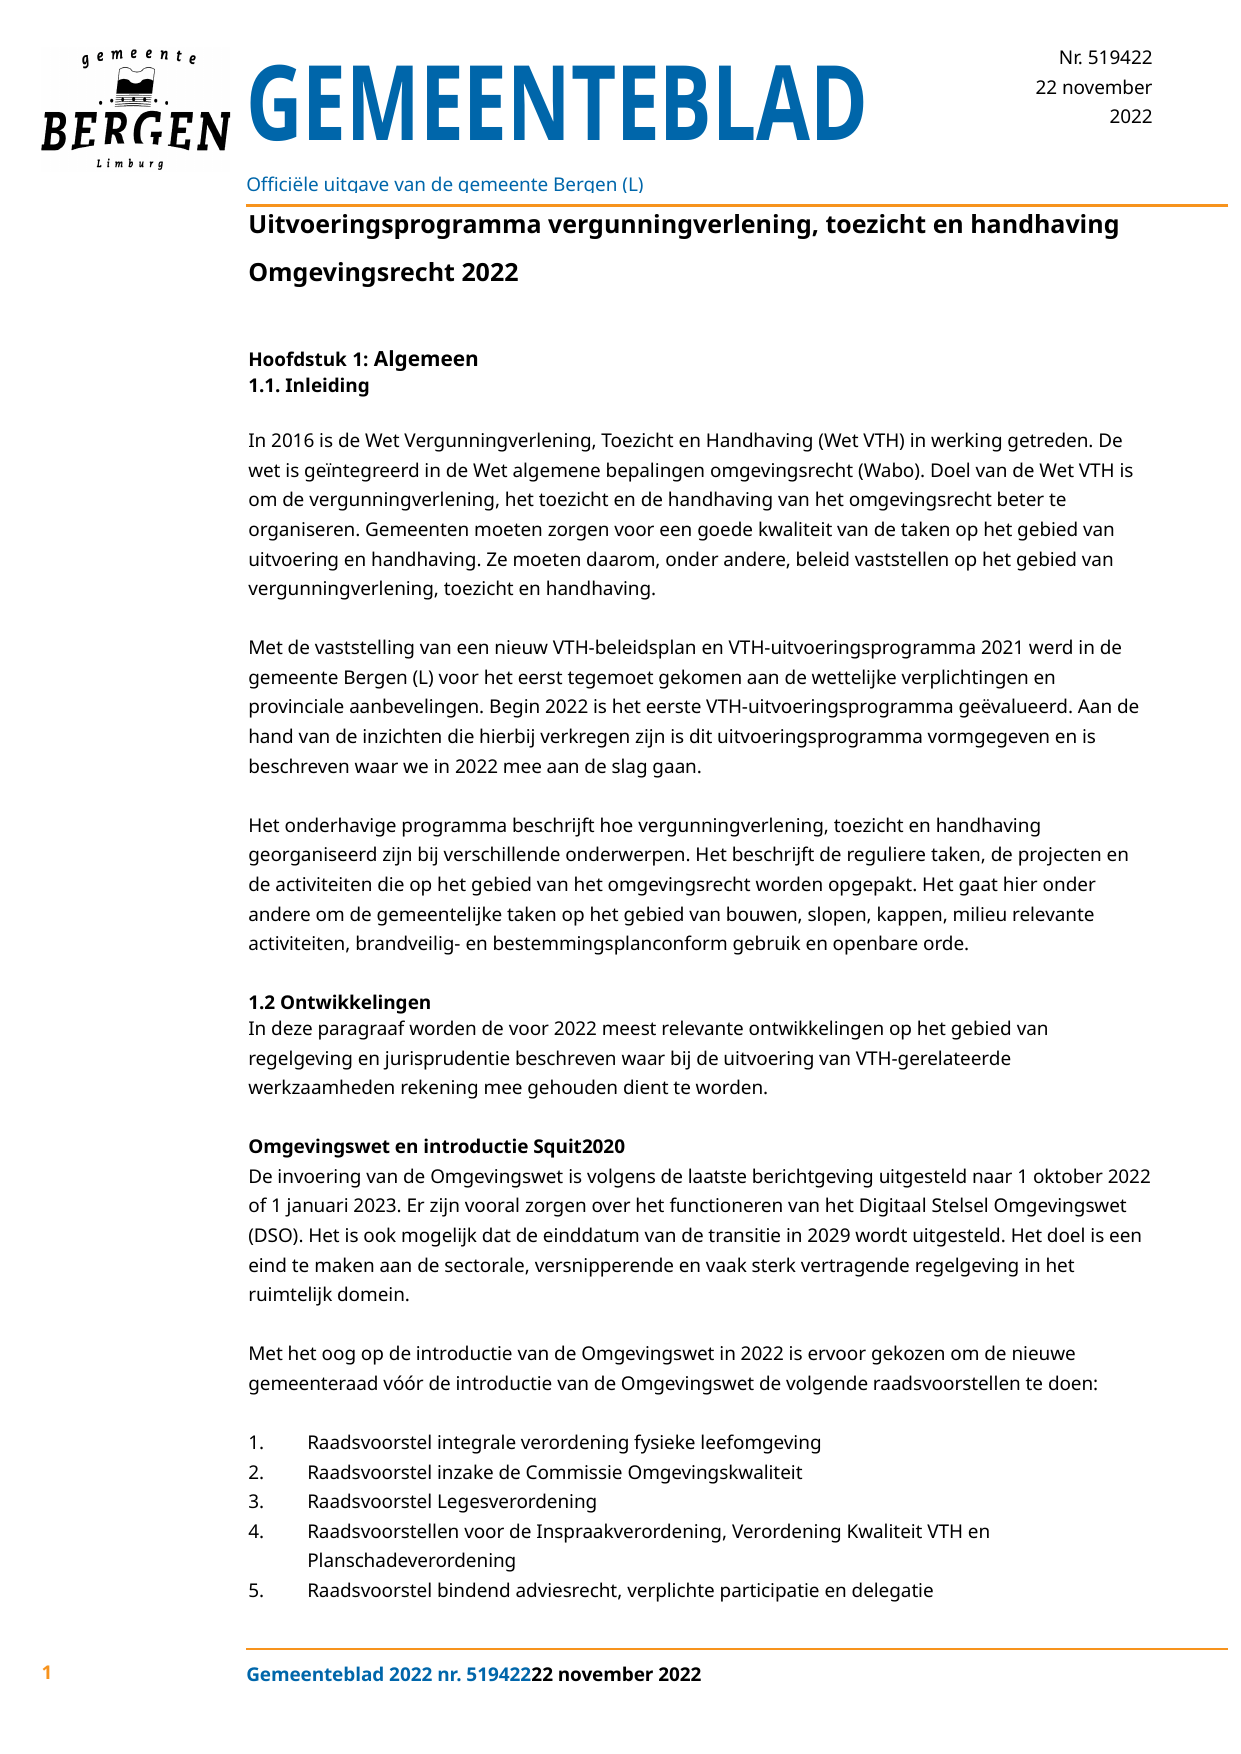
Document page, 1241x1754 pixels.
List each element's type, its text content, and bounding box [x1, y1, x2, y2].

text De invoering van de Omgevingswet is volgens de laatste berichtgeving uitgesteld naar 1 oktober 2022 of 1 januari 2023. Er zijn vooral zorgen over het functioneren van het Digitaal Stelsel Omgevingswet (DSO). Het is ook mogelijk dat de einddatum van de transitie in 2029 wordt uitgesteld. Het doel is een eind te maken aan de sectorale, versnipperende en vaak sterk vertragende regelgeving in het ruimtelijk domein. [248, 1163, 1152, 1307]
list Raadsvoorstellen voor de Inspraakverordening, Verordening Kwaliteit VTH en Planschadeverordening [248, 1518, 1152, 1573]
text Het onderhavige programma beschrijft hoe vergunningverlening, toezicht en handhaving georganiseerd zijn bij verschillende onderwerpen. Het beschrijft de reguliere taken, de projecten en de activiteiten die op het gebied van het omgevingsrecht worden opgepakt. Het gaat hier onder andere om de gemeentelijke taken op het gebied van bouwen, slopen, kappen, milieu relevante activiteiten, brandveilig- en bestemmingsplanconform gebruik en openbare orde. [248, 812, 1152, 956]
list Raadsvoorstel Legesverordening [248, 1488, 1152, 1514]
text 1.2 Ontwikkelingen [248, 989, 1152, 1015]
text Hoofdstuk 1: Algemeen [248, 344, 1152, 372]
list Raadsvoorstel inzake de Commissie Omgevingskwaliteit [248, 1459, 1152, 1485]
text Met het oog op de introductie van de Omgevingswet in 2022 is ervoor gekozen om de nieuwe gemeenteraad vóór de introductie van de Omgevingswet de volgende raadsvoorstellen te doen: [248, 1341, 1152, 1396]
text In deze paragraaf worden de voor 2022 meest relevante ontwikkelingen op het gebied van regelgeving en jurisprudentie beschreven waar bij de uitvoering van VTH-gerelateerde werkzaamheden rekening mee gehouden dient te worden. [248, 1015, 1152, 1100]
list Raadsvoorstel bindend adviesrecht, verplichte participatie en delegatie [248, 1577, 1152, 1603]
text Met de vaststelling van een nieuw VTH-beleidsplan en VTH-uitvoeringsprogramma 2021 werd in de gemeente Bergen (L) voor het eerst tegemoet gekomen aan de wettelijke verplichtingen en provinciale aanbevelingen. Begin 2022 is het eerste VTH-uitvoeringsprogramma geëvalueerd. Aan de hand van de inzichten die hierbij verkregen zijn is dit uitvoeringsprogramma vormgegeven en is beschreven waar we in 2022 mee aan de slag gaan. [248, 634, 1152, 778]
text In 2016 is de Wet Vergunningverlening, Toezicht en Handhaving (Wet VTH) in werking getreden. De wet is geïntegreerd in de Wet algemene bepalingen omgevingsrecht (Wabo). Doel van de Wet VTH is om de vergunningverlening, het toezicht en de handhaving van het omgevingsrecht beter te organiseren. Gemeenten moeten zorgen voor een goede kwaliteit van de taken op het gebied van uitvoering en handhaving. Ze moeten daarom, onder andere, beleid vaststellen op het gebied van vergunningverlening, toezicht en handhaving. [248, 427, 1152, 601]
list Raadsvoorstel integrale verordening fysieke leefomgeving [248, 1429, 1152, 1455]
text 1.1. Inleiding [248, 372, 1152, 398]
text Omgevingswet en introductie Squit2020 [248, 1133, 1152, 1159]
picture [41, 47, 231, 172]
text Uitvoeringsprogramma vergunningverlening, toezicht en handhaving Omgevingsrecht 2022 [248, 207, 1152, 288]
